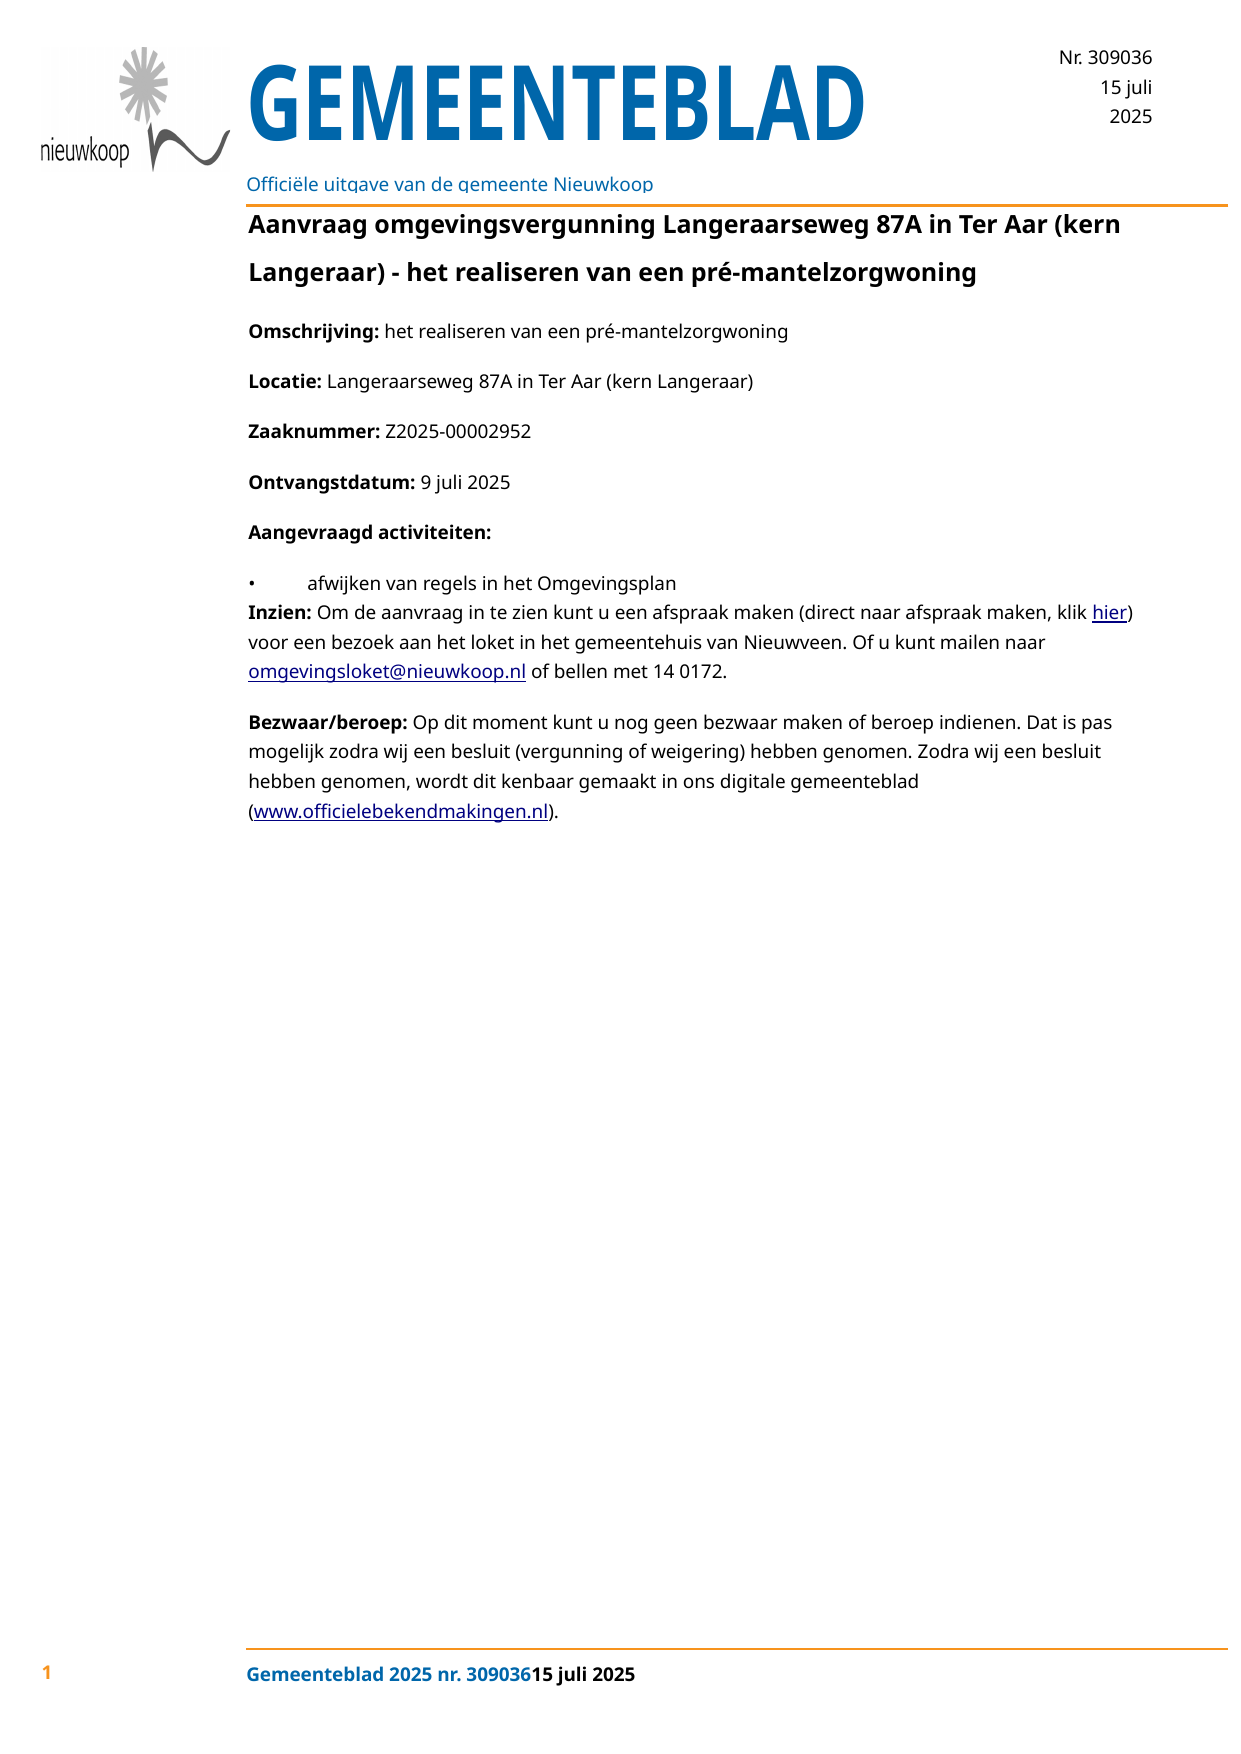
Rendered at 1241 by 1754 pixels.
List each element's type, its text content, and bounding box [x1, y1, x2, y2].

text Aangevraagd activiteiten: [248, 519, 1152, 545]
text Omschrijving: het realiseren van een pré-mantelzorgwoning [248, 318, 1152, 344]
text Ontvangstdatum: 9 juli 2025 [248, 469, 1152, 495]
picture [41, 47, 231, 172]
text Bezwaar/beroep: Op dit moment kunt u nog geen bezwaar maken of beroep indienen. Dat is pas mogelijk zodra wij een besluit (vergunning of weigering) hebben genomen. Zodra wij een besluit hebben genomen, wordt dit kenbaar gemaakt in ons digitale gemeenteblad (www.officielebekendmakingen.nl). [248, 709, 1152, 824]
text Locatie: Langeraarseweg 87A in Ter Aar (kern Langeraar) [248, 368, 1152, 394]
text Aanvraag omgevingsvergunning Langeraarseweg 87A in Ter Aar (kern Langeraar) - het realiseren van een pré-mantelzorgwoning [248, 207, 1152, 288]
list afwijken van regels in het Omgevingsplan [248, 570, 1152, 596]
text Inzien: Om de aanvraag in te zien kunt u een afspraak maken (direct naar afspraak maken, klik hier) voor een bezoek aan het loket in het gemeentehuis van Nieuwveen. Of u kunt mailen naar omgevingsloket@nieuwkoop.nl of bellen met 14 0172. [248, 599, 1152, 684]
text Zaaknummer: Z2025-00002952 [248, 419, 1152, 444]
